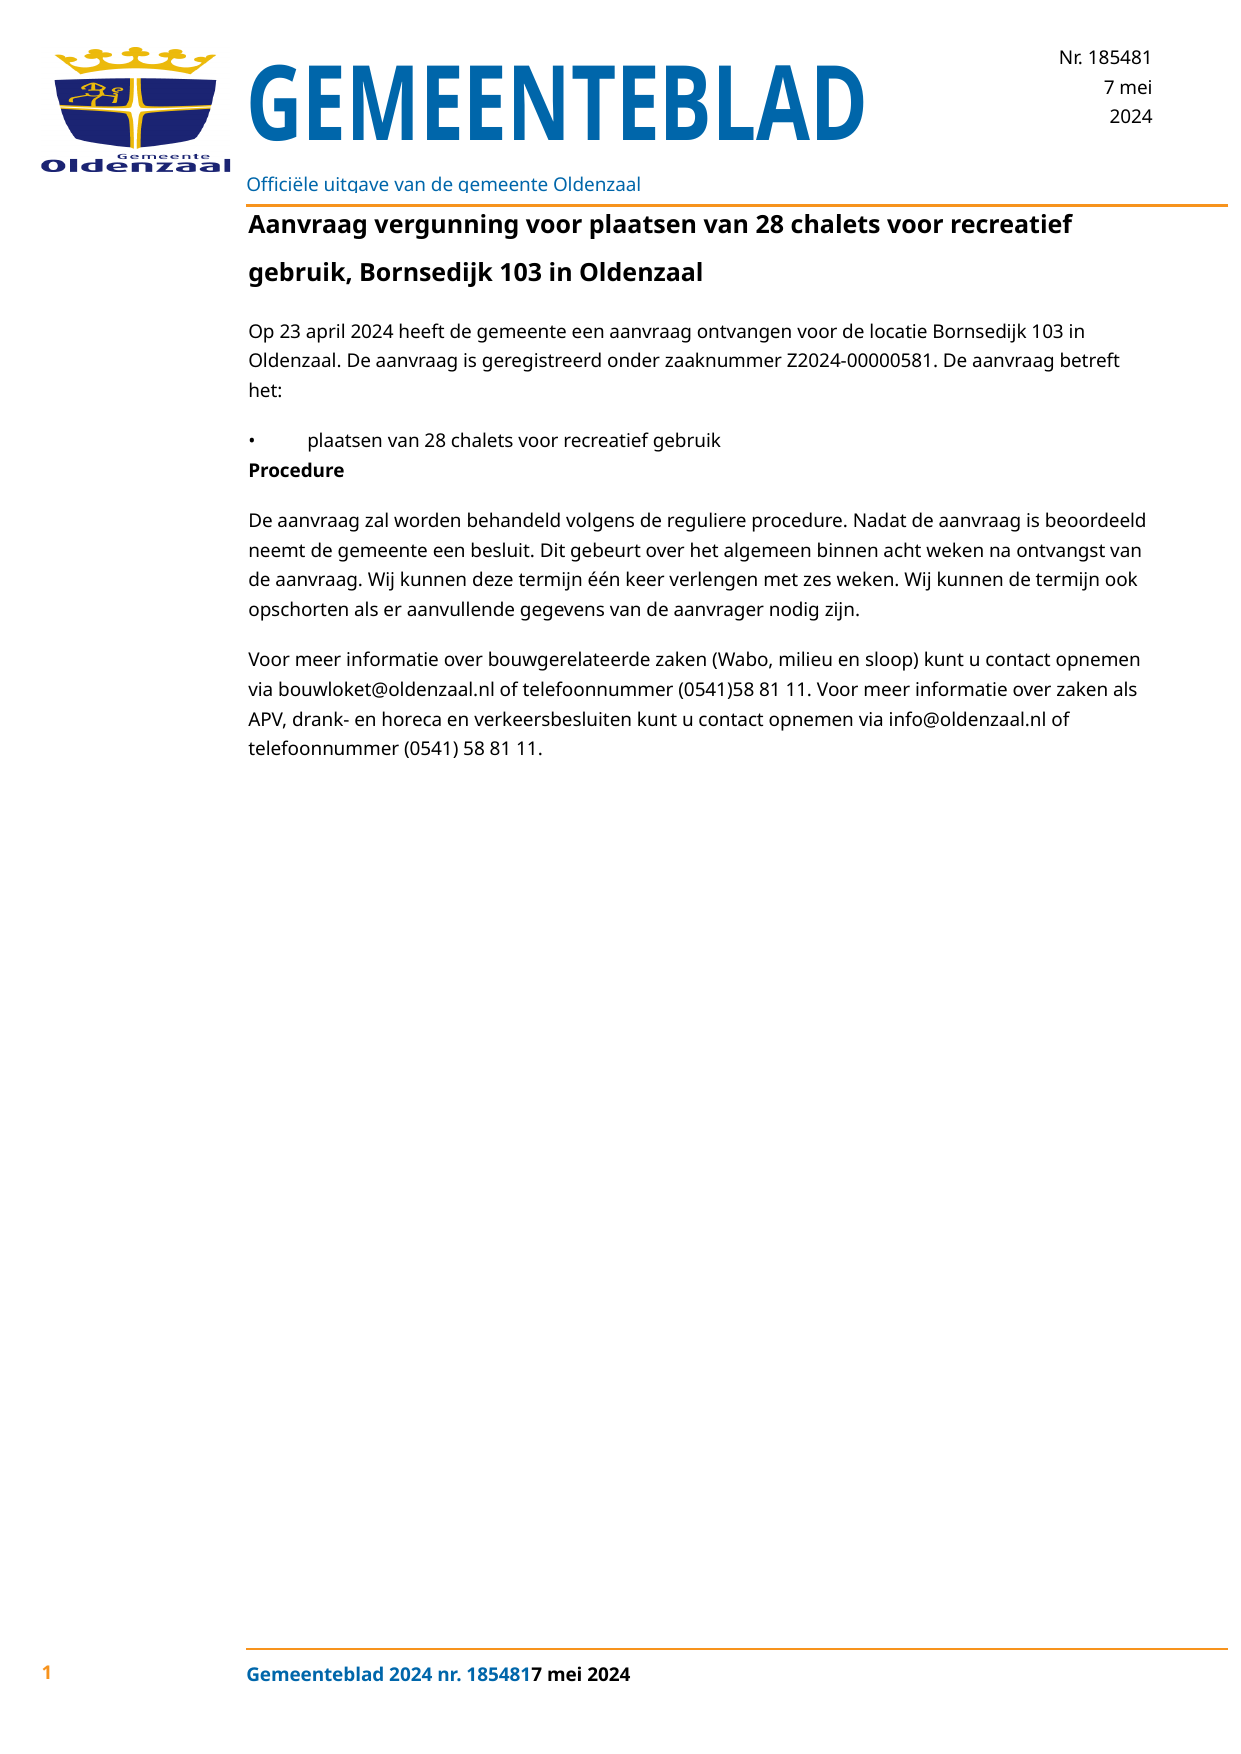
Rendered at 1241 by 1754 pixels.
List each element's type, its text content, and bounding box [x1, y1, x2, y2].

list plaatsen van 28 chalets voor recreatief gebruik [248, 427, 1152, 453]
picture [41, 47, 231, 172]
text Aanvraag vergunning voor plaatsen van 28 chalets voor recreatief gebruik, Bornsedijk 103 in Oldenzaal [248, 207, 1152, 288]
text Op 23 april 2024 heeft de gemeente een aanvraag ontvangen voor de locatie Bornsedijk 103 in Oldenzaal. De aanvraag is geregistreerd onder zaaknummer Z2024-00000581. De aanvraag betreft het: [248, 318, 1152, 403]
text Voor meer informatie over bouwgerelateerde zaken (Wabo, milieu en sloop) kunt u contact opnemen via bouwloket@oldenzaal.nl of telefoonnummer (0541)58 81 11. Voor meer informatie over zaken als APV, drank- en horeca en verkeersbesluiten kunt u contact opnemen via info@oldenzaal.nl of telefoonnummer (0541) 58 81 11. [248, 647, 1152, 761]
text Procedure [248, 457, 1152, 483]
text De aanvraag zal worden behandeld volgens de reguliere procedure. Nadat de aanvraag is beoordeeld neemt de gemeente een besluit. Dit gebeurt over het algemeen binnen acht weken na ontvangst van de aanvraag. Wij kunnen deze termijn één keer verlengen met zes weken. Wij kunnen de termijn ook opschorten als er aanvullende gegevens van de aanvrager nodig zijn. [248, 507, 1152, 622]
